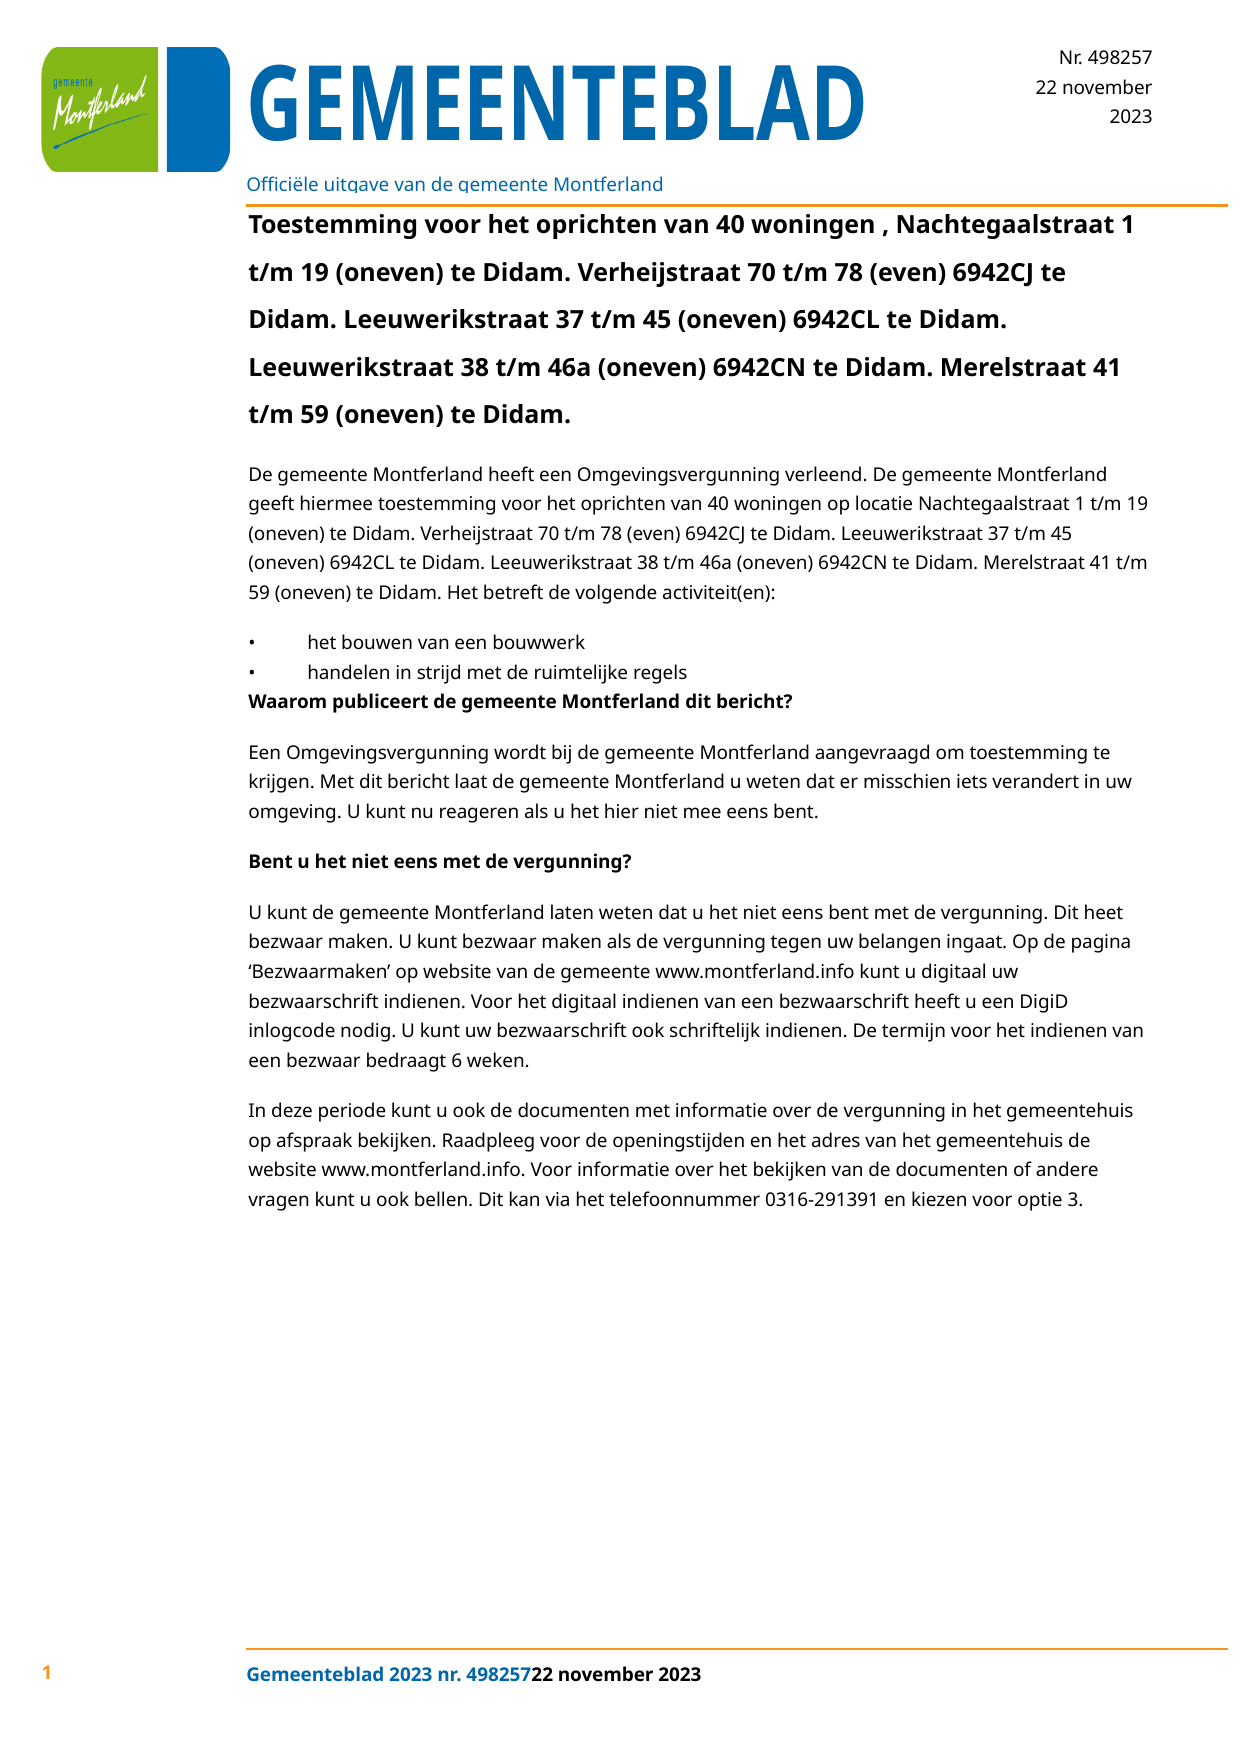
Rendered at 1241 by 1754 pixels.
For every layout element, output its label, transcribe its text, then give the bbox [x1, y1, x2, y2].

picture [41, 47, 231, 172]
text Toestemming voor het oprichten van 40 woningen , Nachtegaalstraat 1 t/m 19 (oneven) te Didam. Verheijstraat 70 t/m 78 (even) 6942CJ te Didam. Leeuwerikstraat 37 t/m 45 (oneven) 6942CL te Didam. Leeuwerikstraat 38 t/m 46a (oneven) 6942CN te Didam. Merelstraat 41 t/m 59 (oneven) te Didam. [248, 207, 1152, 431]
text Bent u het niet eens met de vergunning? [248, 849, 1152, 874]
text Waarom publiceert de gemeente Montferland dit bericht? [248, 689, 1152, 714]
list handelen in strijd met de ruimtelijke regels [248, 659, 1152, 685]
text In deze periode kunt u ook de documenten met informatie over de vergunning in het gemeentehuis op afspraak bekijken. Raadpleeg voor de openingstijden en het adres van het gemeentehuis de website www.montferland.info. Voor informatie over het bekijken van de documenten of andere vragen kunt u ook bellen. Dit kan via het telefoonnummer 0316-291391 en kiezen voor optie 3. [248, 1097, 1152, 1212]
list het bouwen van een bouwwerk [248, 629, 1152, 655]
text De gemeente Montferland heeft een Omgevingsvergunning verleend. De gemeente Montferland geeft hiermee toestemming voor het oprichten van 40 woningen op locatie Nachtegaalstraat 1 t/m 19 (oneven) te Didam. Verheijstraat 70 t/m 78 (even) 6942CJ te Didam. Leeuwerikstraat 37 t/m 45 (oneven) 6942CL te Didam. Leeuwerikstraat 38 t/m 46a (oneven) 6942CN te Didam. Merelstraat 41 t/m 59 (oneven) te Didam. Het betreft de volgende activiteit(en): [248, 461, 1152, 605]
text U kunt de gemeente Montferland laten weten dat u het niet eens bent met de vergunning. Dit heet bezwaar maken. U kunt bezwaar maken als de vergunning tegen uw belangen ingaat. Op de pagina ‘Bezwaarmaken’ op website van de gemeente www.montferland.info kunt u digitaal uw bezwaarschrift indienen. Voor het digitaal indienen van een bezwaarschrift heeft u een DigiD inlogcode nodig. U kunt uw bezwaarschrift ook schriftelijk indienen. De termijn voor het indienen van een bezwaar bedraagt 6 weken. [248, 899, 1152, 1073]
text Een Omgevingsvergunning wordt bij de gemeente Montferland aangevraagd om toestemming te krijgen. Met dit bericht laat de gemeente Montferland u weten dat er misschien iets verandert in uw omgeving. U kunt nu reageren als u het hier niet mee eens bent. [248, 739, 1152, 824]
